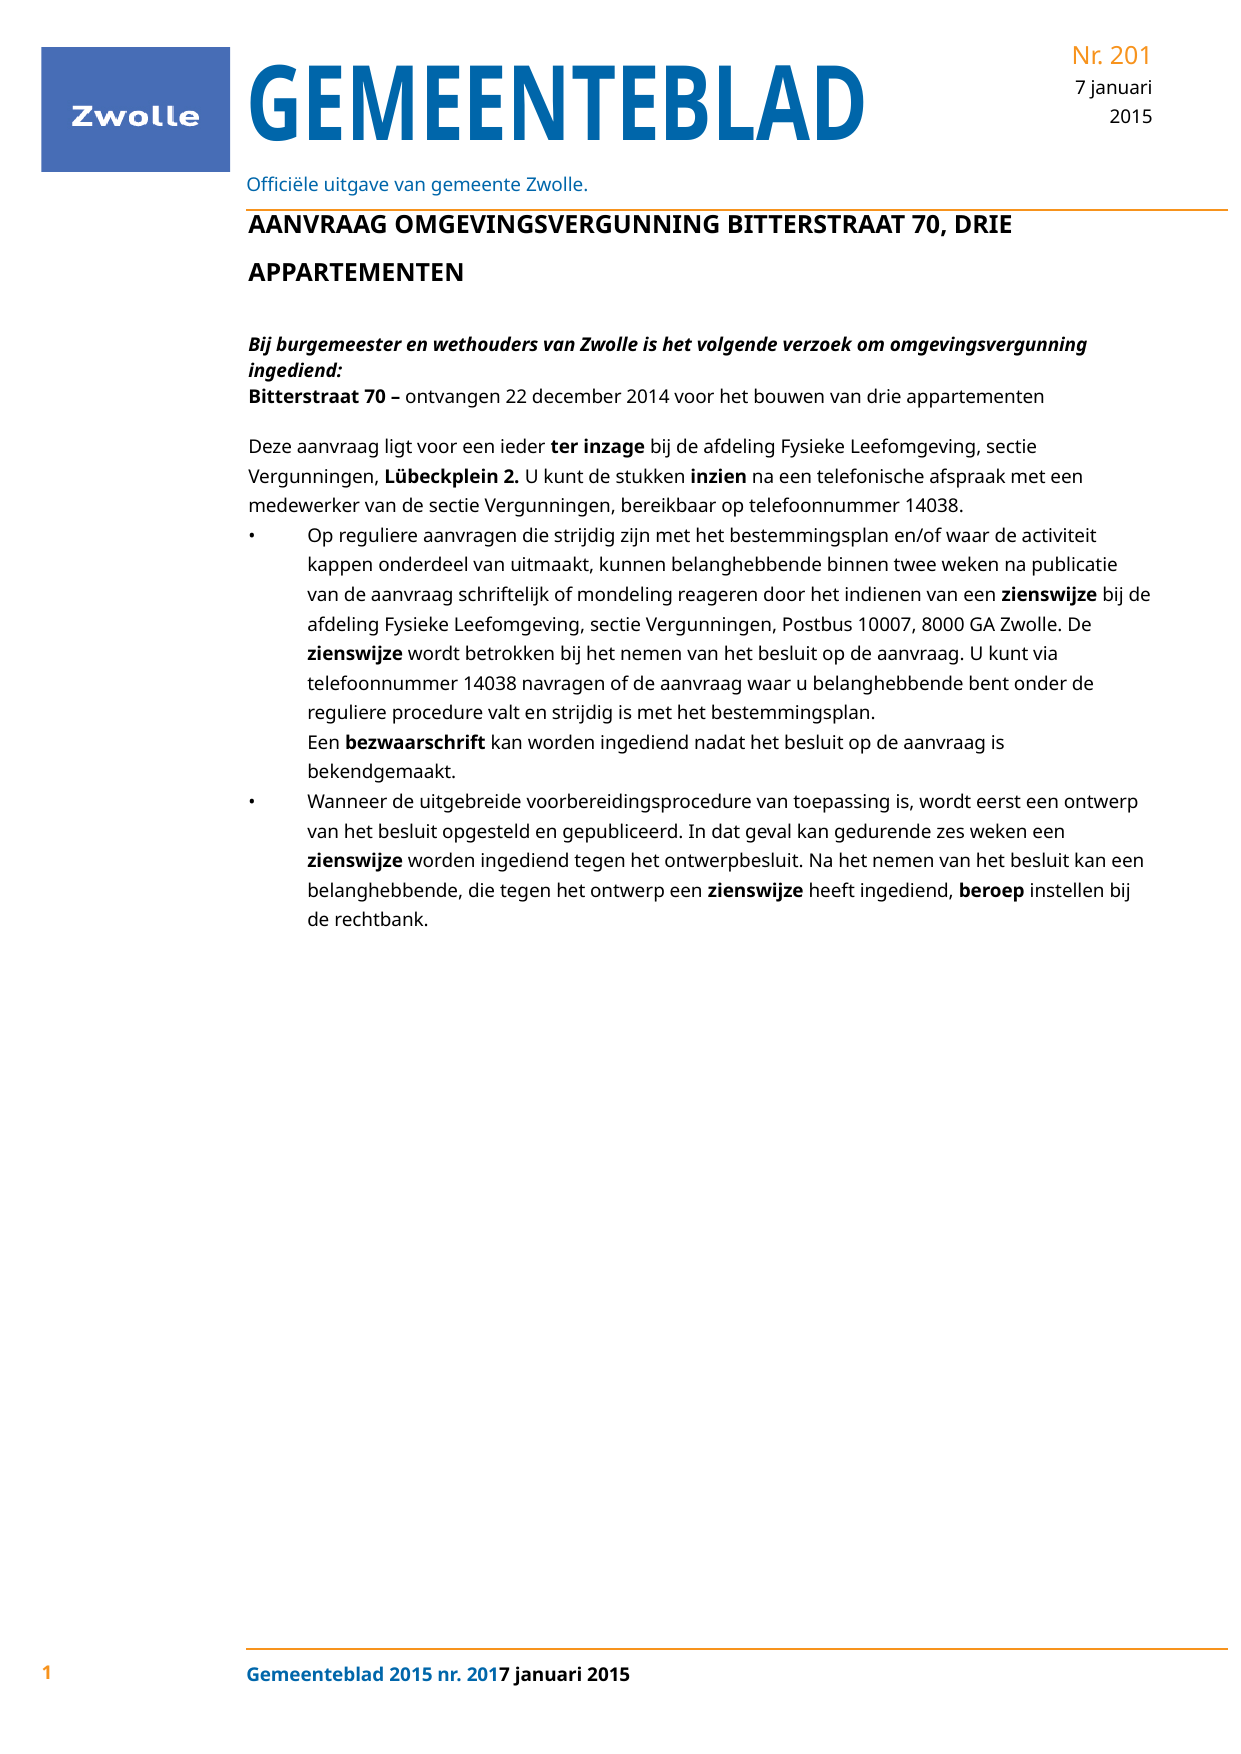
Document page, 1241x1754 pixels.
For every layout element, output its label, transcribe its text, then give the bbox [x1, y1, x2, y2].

text Bij burgemeester en wethouders van Zwolle is het volgende verzoek om omgevingsvergunning ingediend: [248, 331, 1152, 383]
text Bitterstraat 70 – ontvangen 22 december 2014 voor het bouwen van drie appartementen [248, 383, 1152, 409]
text AANVRAAG OMGEVINGSVERGUNNING BITTERSTRAAT 70, DRIE APPARTEMENTEN [248, 211, 1152, 288]
list Op reguliere aanvragen die strijdig zijn met het bestemmingsplan en/of waar de activiteit kappen onderdeel van uitmaakt, kunnen belanghebbende binnen twee weken na publicatie van de aanvraag schriftelijk of mondeling reageren door het indienen van een zienswijze bij de afdeling Fysieke Leefomgeving, sectie Vergunningen, Postbus 10007, 8000 GA Zwolle. De zienswijze wordt betrokken bij het nemen van het besluit op de aanvraag. U kunt via telefoonnummer 14038 navragen of de aanvraag waar u belanghebbende bent onder de reguliere procedure valt en strijdig is met het bestemmingsplan. [248, 522, 1152, 725]
list Een bezwaarschrift kan worden ingediend nadat het besluit op de aanvraag is bekendgemaakt. [248, 729, 1152, 784]
list Wanneer de uitgebreide voorbereidingsprocedure van toepassing is, wordt eerst een ontwerp van het besluit opgesteld en gepubliceerd. In dat geval kan gedurende zes weken een zienswijze worden ingediend tegen het ontwerpbesluit. Na het nemen van het besluit kan een belanghebbende, die tegen het ontwerp een zienswijze heeft ingediend, beroep instellen bij de rechtbank. [248, 788, 1152, 932]
text Deze aanvraag ligt voor een ieder ter inzage bij de afdeling Fysieke Leefomgeving, sectie Vergunningen, Lübeckplein 2. U kunt de stukken inzien na een telefonische afspraak met een medewerker van de sectie Vergunningen, bereikbaar op telefoonnummer 14038. [248, 433, 1152, 518]
picture [41, 47, 231, 172]
